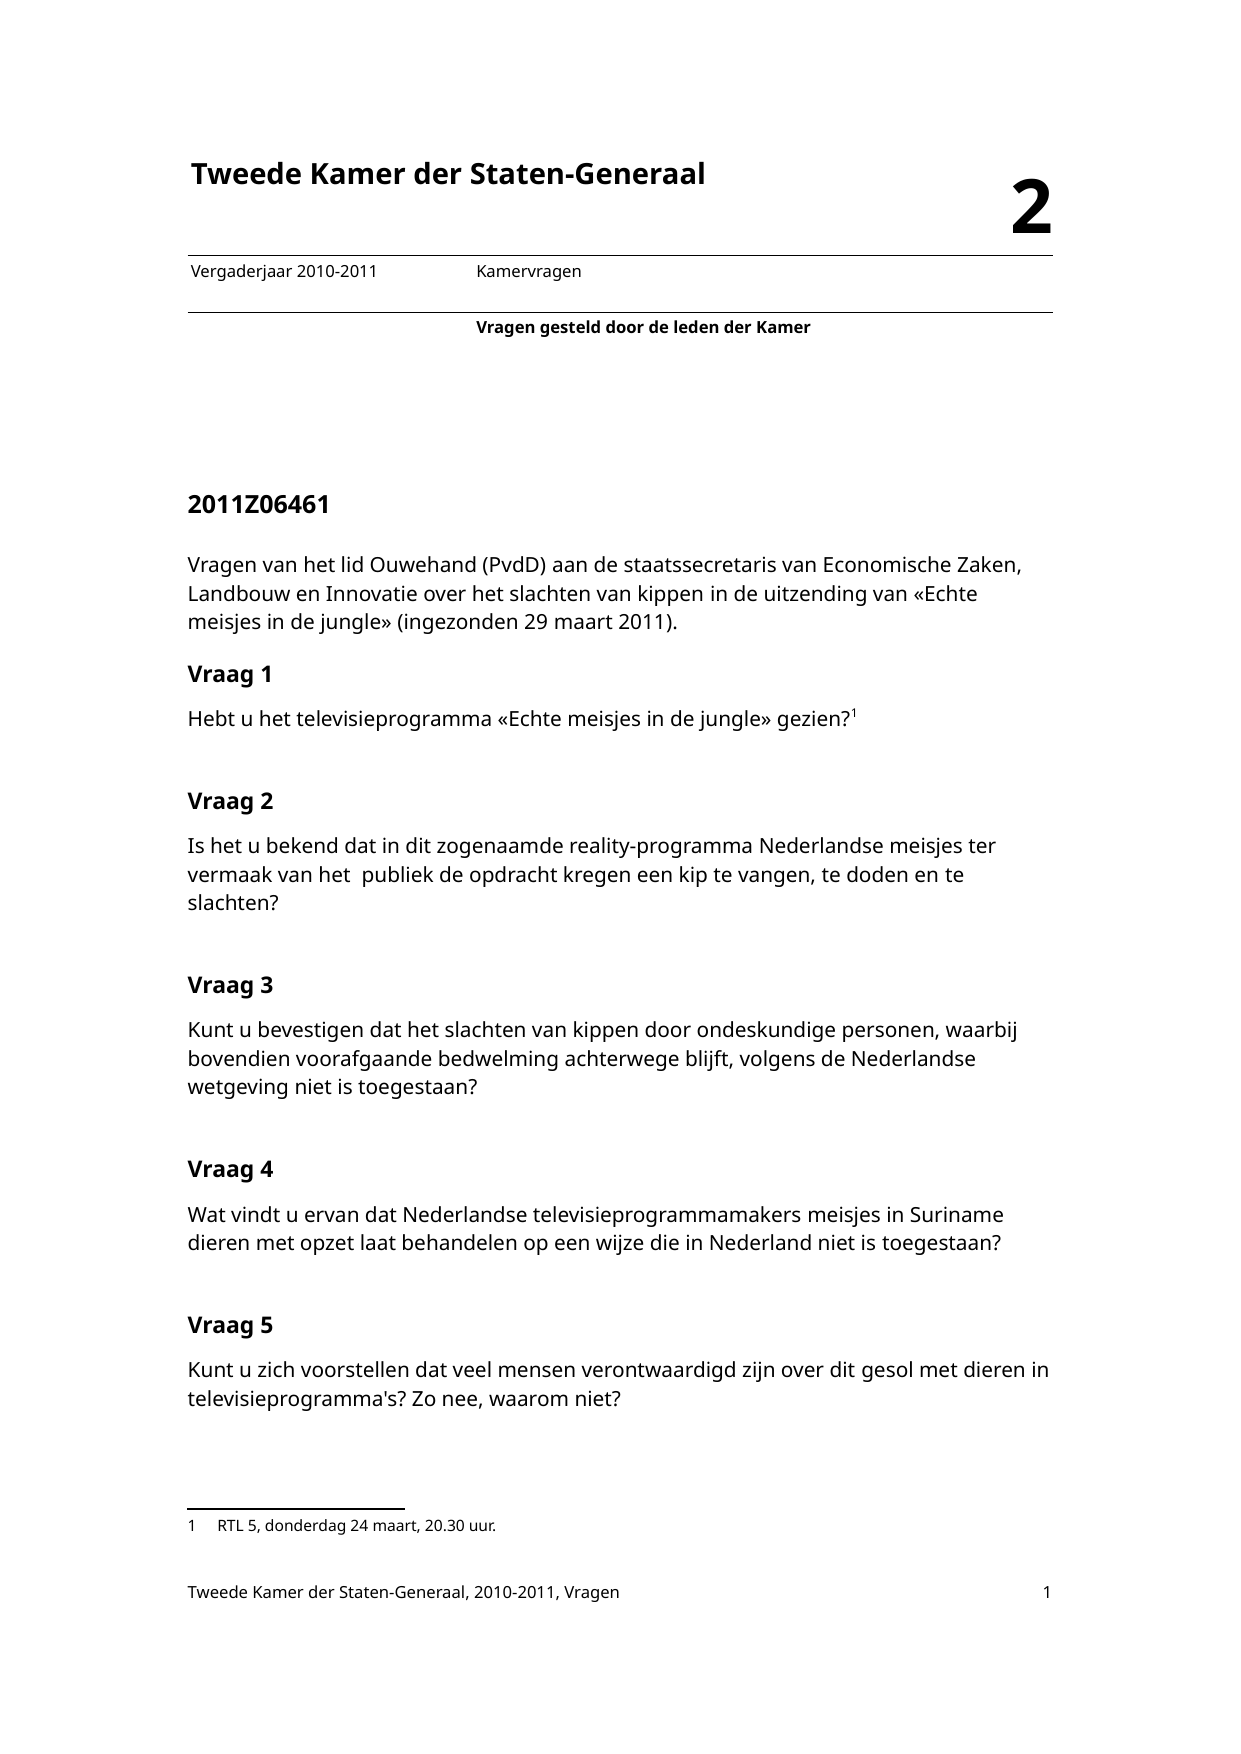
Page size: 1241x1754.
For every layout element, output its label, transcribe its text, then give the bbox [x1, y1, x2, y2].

table_cell [188, 313, 473, 339]
text Kunt u zich voorstellen dat veel mensen verontwaardigd zijn over dit gesol met dieren in televisieprogramma's? Zo nee, waarom niet? [187, 1355, 1053, 1412]
text Kunt u bevestigen dat het slachten van kippen door ondeskundige personen, waarbij bovendien voorafgaande bedwelming achterwege blijft, volgens de Nederlandse wetgeving niet is toegestaan? [187, 1016, 1053, 1101]
text RTL 5, donderdag 24 maart, 20.30 uur. [187, 1508, 1053, 1536]
text 2011Z06461 [187, 487, 1053, 521]
table_cell Vragen gesteld door de leden der Kamer [473, 313, 1053, 339]
subtitle Vraag 1 [187, 658, 1053, 689]
text Is het u bekend dat in dit zogenaamde reality-programma Nederlandse meisjes ter vermaak van het publiek de opdracht kregen een kip te vangen, te doden en te slachten? [187, 832, 1053, 917]
text Hebt u het televisieprogramma «Echte meisjes in de jungle» gezien? [187, 704, 1053, 733]
text Wat vindt u ervan dat Nederlandse televisieprogrammamakers meisjes in Suriname dieren met opzet laat behandelen op een wijze die in Nederland niet is toegestaan? [187, 1200, 1053, 1257]
subtitle Vraag 3 [187, 969, 1053, 1001]
text Vragen van het lid Ouwehand (PvdD) aan de staatssecretaris van Economische Zaken, Landbouw en Innovatie over het slachten van kippen in de uitzending van «Echte meisjes in de jungle» (ingezonden 29 maart 2011). [187, 550, 1053, 636]
subtitle Vraag 5 [187, 1309, 1053, 1340]
subtitle Vraag 4 [187, 1153, 1053, 1185]
table_header Tweede Kamer der Staten-Generaal [188, 150, 879, 255]
subtitle Vraag 2 [187, 785, 1053, 817]
table_cell Kamervragen [473, 256, 1053, 312]
table_cell Vergaderjaar 2010-2011 [188, 256, 473, 312]
table_header 2 [880, 150, 1053, 255]
